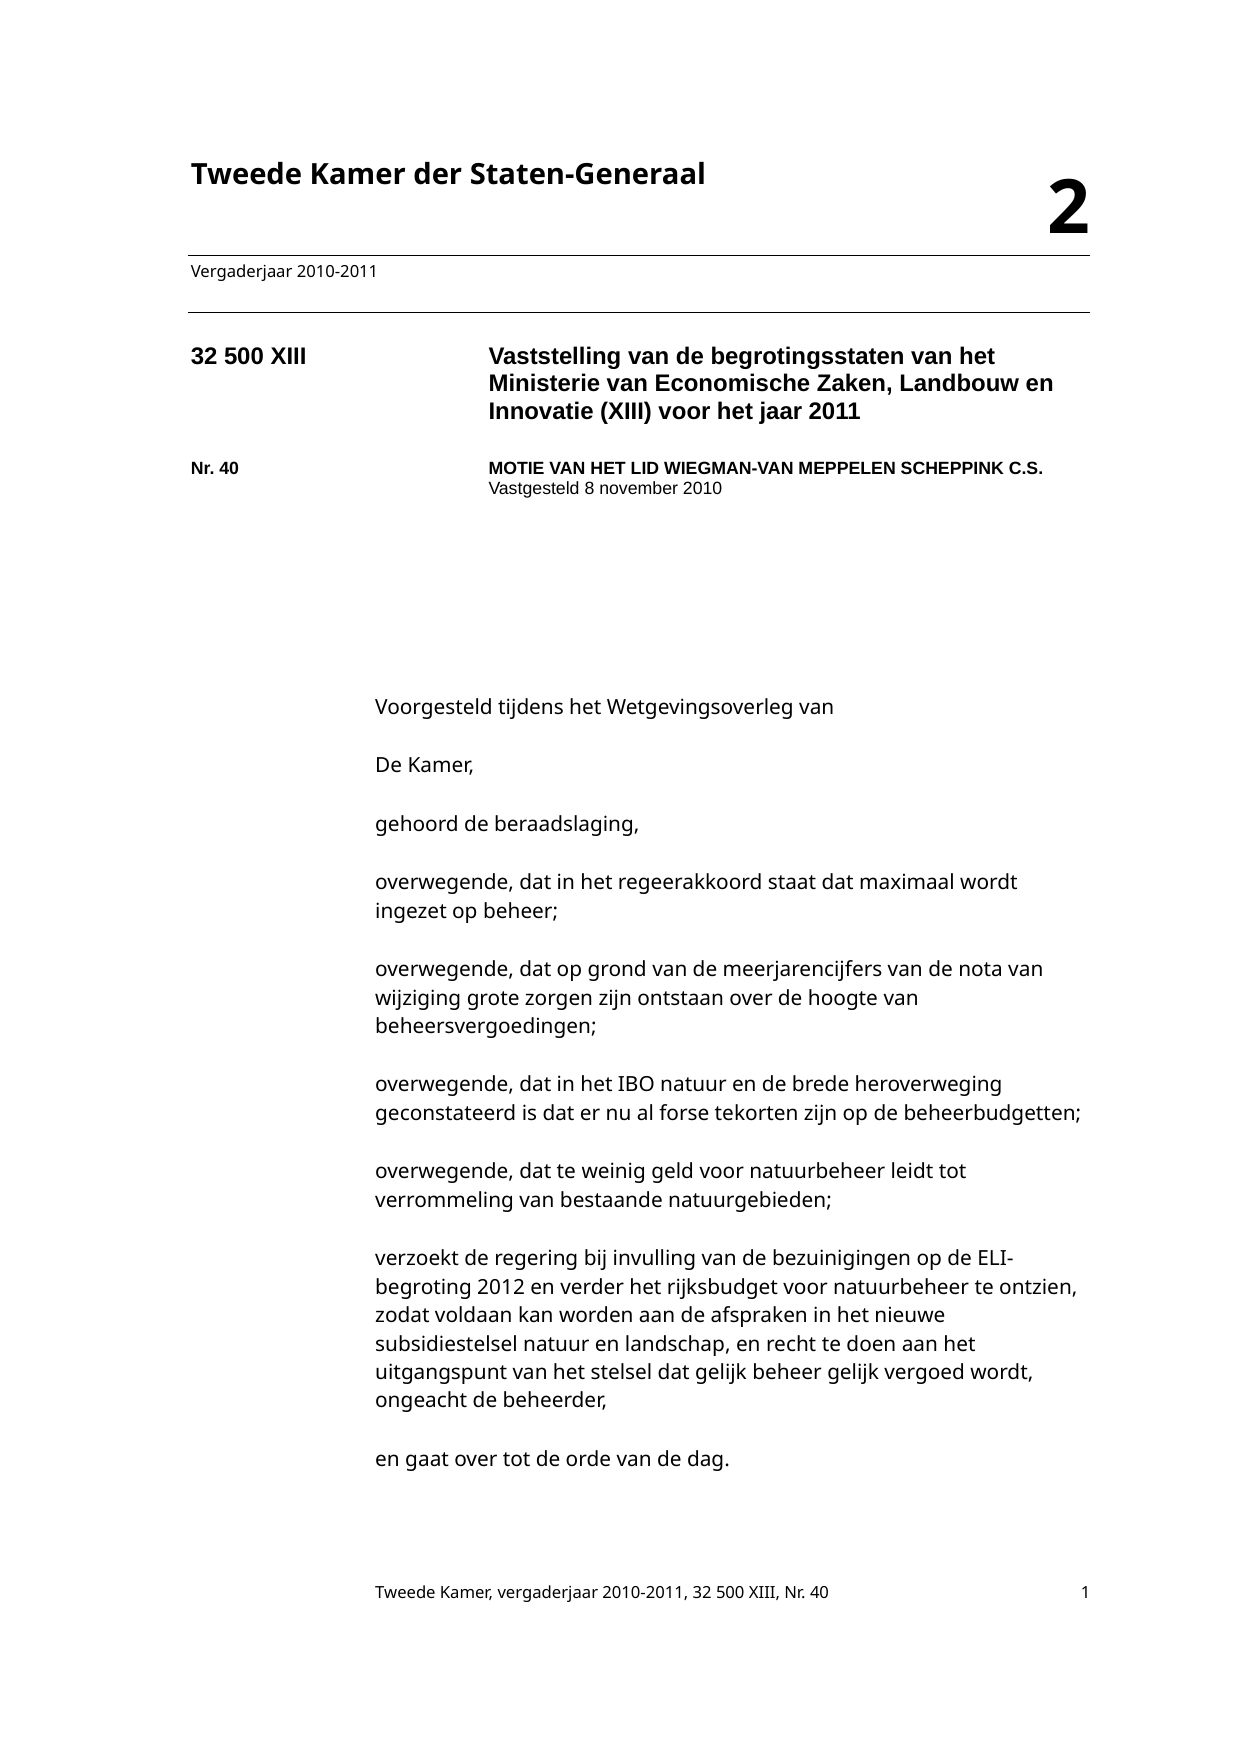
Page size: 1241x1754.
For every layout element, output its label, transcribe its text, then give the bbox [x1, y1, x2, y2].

text overwegende, dat op grond van de meerjarencijfers van de nota van wijziging grote zorgen zijn ontstaan over de hoogte van beheersvergoedingen; [375, 954, 1090, 1039]
text Voorgesteld tijdens het Wetgevingsoverleg van [375, 692, 1090, 721]
table_cell 32 500 XIII [188, 339, 485, 454]
text overwegende, dat in het regeerakkoord staat dat maximaal wordt ingezet op beheer; [375, 867, 1090, 924]
table_header Tweede Kamer der Staten-Generaal [188, 150, 909, 255]
table_cell MOTIE VAN HET LID WIEGMAN-VAN MEPPELEN SCHEPPINK C.S. Vastgesteld 8 november 2010 [485, 455, 1090, 573]
text gehoord de beraadslaging, [375, 809, 1090, 837]
text overwegende, dat te weinig geld voor natuurbeheer leidt tot verrommeling van bestaande natuurgebieden; [375, 1156, 1090, 1213]
text overwegende, dat in het IBO natuur en de brede heroverweging geconstateerd is dat er nu al forse tekorten zijn op de beheerbudgetten; [375, 1069, 1090, 1126]
table_cell [188, 313, 485, 339]
table_cell Vergaderjaar 2010-2011 [188, 256, 485, 312]
text en gaat over tot de orde van de dag. [375, 1444, 1090, 1472]
table_header 2 [910, 150, 1090, 255]
table_cell Nr. 40 [188, 455, 485, 573]
table_cell Vaststelling van de begrotingsstaten van het Ministerie van Economische Zaken, Landbouw en Innovatie (XIII) voor het jaar 2011 [485, 339, 1090, 454]
table_cell [485, 256, 1090, 312]
text verzoekt de regering bij invulling van de bezuinigingen op de ELI-begroting 2012 en verder het rijksbudget voor natuurbeheer te ontzien, zodat voldaan kan worden aan de afspraken in het nieuwe subsidiestelsel natuur en landschap, en recht te doen aan het uitgangspunt van het stelsel dat gelijk beheer gelijk vergoed wordt, ongeacht de beheerder, [375, 1243, 1090, 1414]
table_cell [485, 313, 1090, 339]
text De Kamer, [375, 751, 1090, 779]
